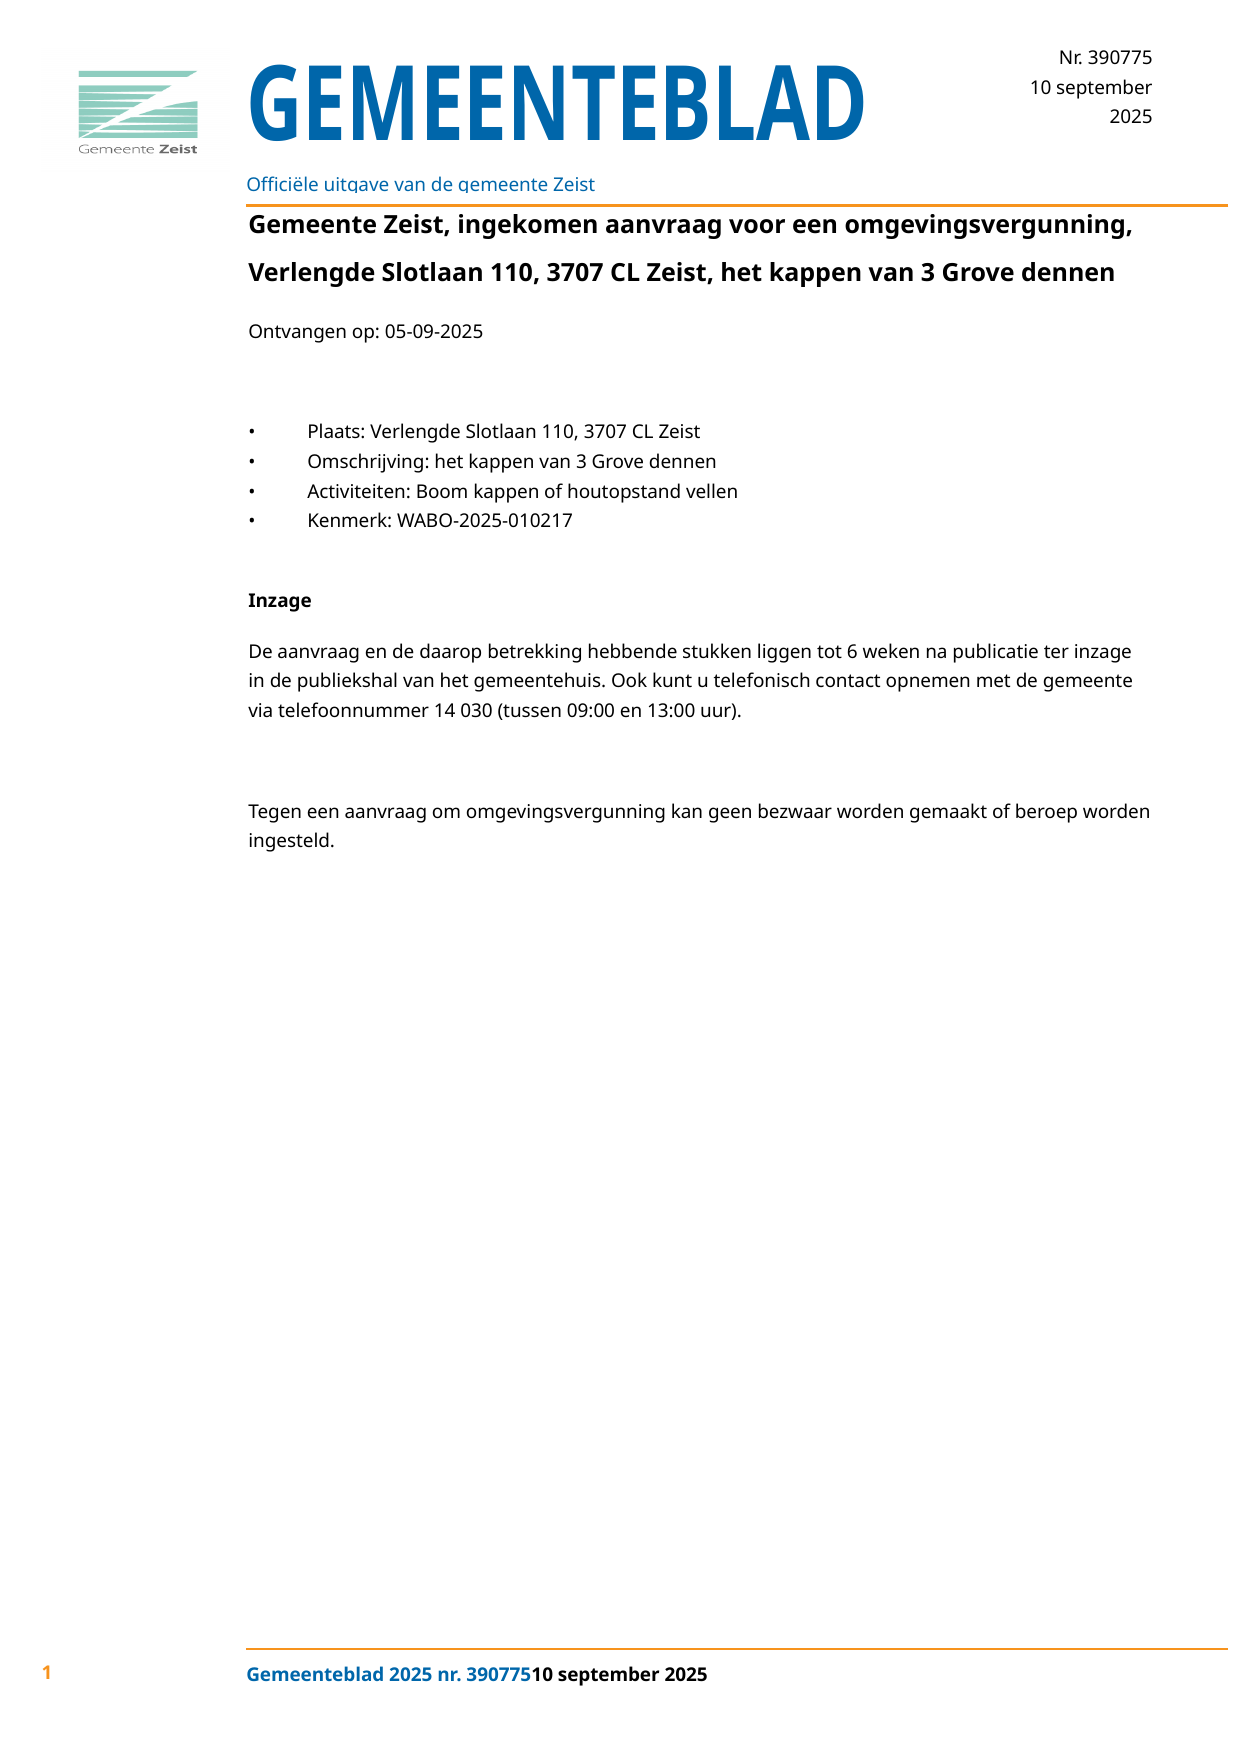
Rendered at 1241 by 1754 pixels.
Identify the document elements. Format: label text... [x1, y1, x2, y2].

picture [41, 47, 231, 172]
list Kenmerk: WABO-2025-010217 [248, 507, 1152, 533]
text Ontvangen op: 05-09-2025 [248, 318, 1152, 344]
text Tegen een aanvraag om omgevingsvergunning kan geen bezwaar worden gemaakt of beroep worden ingesteld. [248, 798, 1152, 853]
text Inzage [248, 587, 1152, 613]
list Plaats: Verlengde Slotlaan 110, 3707 CL Zeist [248, 419, 1152, 444]
text Gemeente Zeist, ingekomen aanvraag voor een omgevingsvergunning, Verlengde Slotlaan 110, 3707 CL Zeist, het kappen van 3 Grove dennen [248, 207, 1152, 288]
text De aanvraag en de daarop betrekking hebbende stukken liggen tot 6 weken na publicatie ter inzage in de publiekshal van het gemeentehuis. Ook kunt u telefonisch contact opnemen met de gemeente via telefoonnummer 14 030 (tussen 09:00 en 13:00 uur). [248, 638, 1152, 723]
list Omschrijving: het kappen van 3 Grove dennen [248, 448, 1152, 474]
list Activiteiten: Boom kappen of houtopstand vellen [248, 478, 1152, 504]
